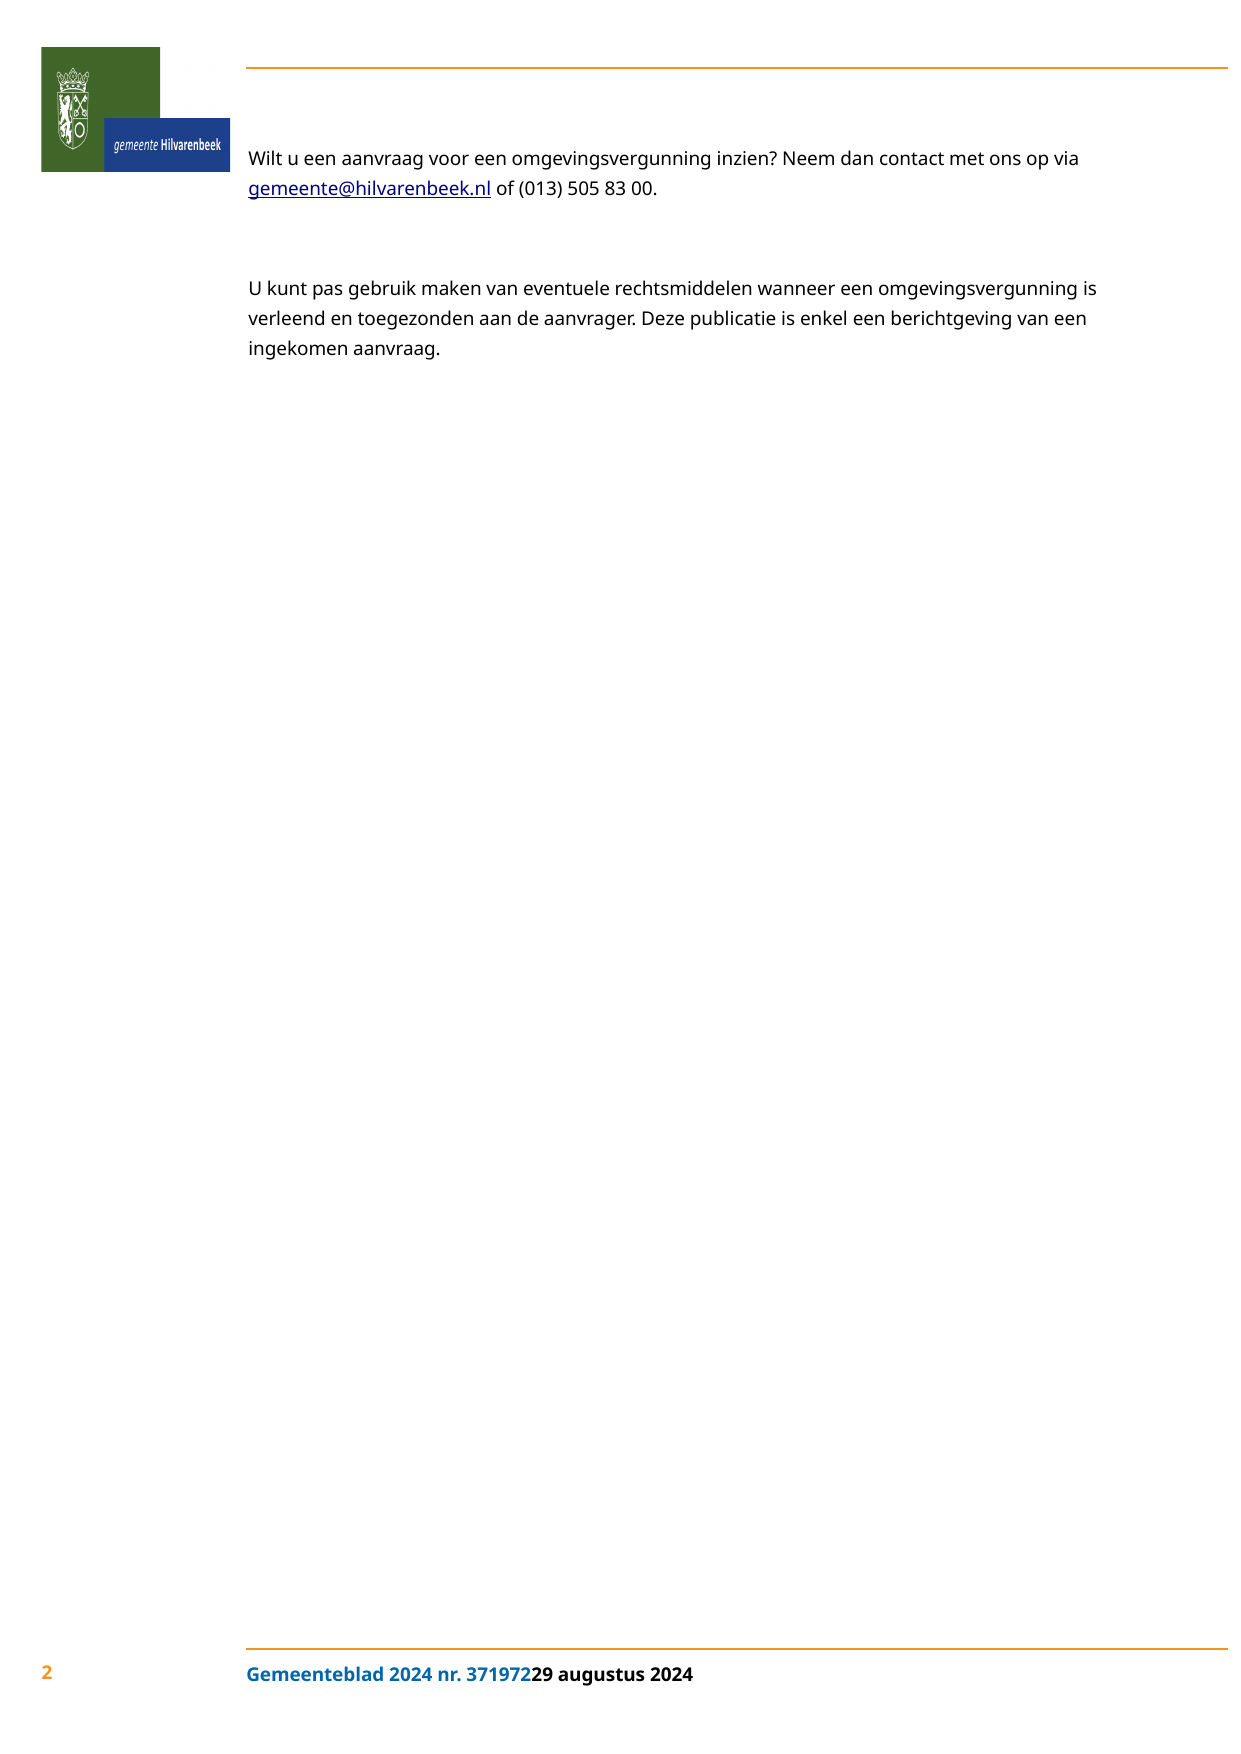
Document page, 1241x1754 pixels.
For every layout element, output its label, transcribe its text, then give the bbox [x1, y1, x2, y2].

text Wilt u een aanvraag voor een omgevingsvergunning inzien? Neem dan contact met ons op via gemeente@hilvarenbeek.nl of (013) 505 83 00. [248, 145, 1152, 201]
text U kunt pas gebruik maken van eventuele rechtsmiddelen wanneer een omgevingsvergunning is verleend en toegezonden aan de aanvrager. Deze publicatie is enkel een berichtgeving van een ingekomen aanvraag. [248, 276, 1152, 361]
picture [41, 47, 231, 172]
